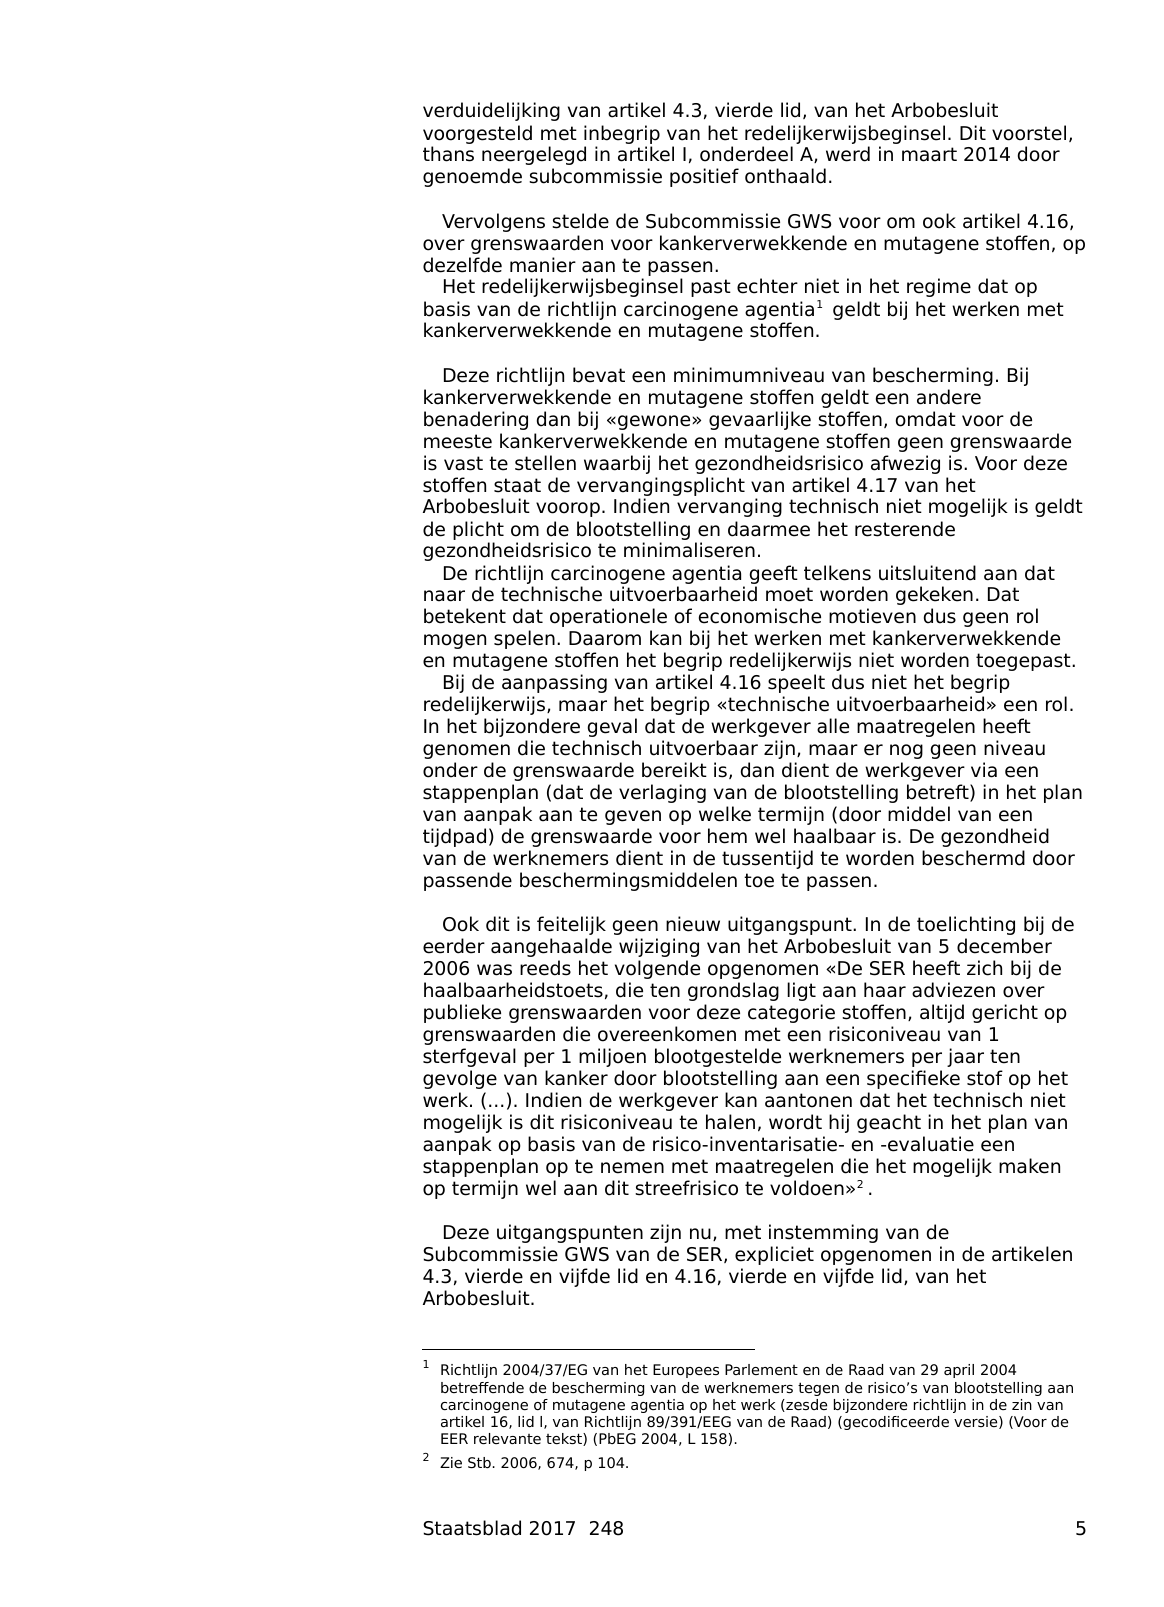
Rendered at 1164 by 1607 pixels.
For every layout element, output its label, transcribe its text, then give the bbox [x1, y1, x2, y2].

text Vervolgens stelde de Subcommissie GWS voor om ook artikel 4.16, over grenswaarden voor kankerverwekkende en mutagene stoffen, op dezelfde manier aan te passen. [422, 211, 1087, 276]
text verduidelijking van artikel 4.3, vierde lid, van het Arbobesluit voorgesteld met inbegrip van het redelijkerwijsbeginsel. Dit voorstel, thans neergelegd in artikel I, onderdeel A, werd in maart 2014 door genoemde subcommissie positief onthaald. [422, 100, 1087, 188]
text Richtlijn 2004/37/EG van het Europees Parlement en de Raad van 29 april 2004 betreffende de bescherming van de werknemers tegen de risico’s van blootstelling aan carcinogene of mutagene agentia op het werk (zesde bijzondere richtlijn in de zin van artikel 16, lid l, van Richtlijn 89/391/EEG van de Raad) (gecodificeerde versie) (Voor de EER relevante tekst) (PbEG 2004, L 158). [422, 1358, 1087, 1448]
text Zie Stb. 2006, 674, p 104. [422, 1451, 1087, 1473]
text Deze uitgangspunten zijn nu, met instemming van de Subcommissie GWS van de SER, expliciet opgenomen in de artikelen 4.3, vierde en vijfde lid en 4.16, vierde en vijfde lid, van het Arbobesluit. [422, 1222, 1087, 1310]
text De richtlijn carcinogene agentia geeft telkens uitsluitend aan dat naar de technische uitvoerbaarheid moet worden gekeken. Dat betekent dat operationele of economische motieven dus geen rol mogen spelen. Daarom kan bij het werken met kankerverwekkende en mutagene stoffen het begrip redelijkerwijs niet worden toegepast. [422, 562, 1087, 672]
text Het redelijkerwijsbeginsel past echter niet in het regime dat op basis van de richtlijn carcinogene agentia geldt bij het werken met kankerverwekkende en mutagene stoffen. [422, 276, 1087, 342]
text Ook dit is feitelijk geen nieuw uitgangspunt. In de toelichting bij de eerder aangehaalde wijziging van het Arbobesluit van 5 december 2006 was reeds het volgende opgenomen «De SER heeft zich bij de haalbaarheidstoets, die ten grondslag ligt aan haar adviezen over publieke grenswaarden voor deze categorie stoffen, altijd gericht op grenswaarden die overeenkomen met een risiconiveau van 1 sterfgeval per 1 miljoen blootgestelde werknemers per jaar ten gevolge van kanker door blootstelling aan een specifieke stof op het werk. (...). Indien de werkgever kan aantonen dat het technisch niet mogelijk is dit risiconiveau te halen, wordt hij geacht in het plan van aanpak op basis van de risico-inventarisatie- en -evaluatie een stappenplan op te nemen met maatregelen die het mogelijk maken op termijn wel aan dit streefrisico te voldoen». [422, 914, 1087, 1200]
text Bij de aanpassing van artikel 4.16 speelt dus niet het begrip redelijkerwijs, maar het begrip «technische uitvoerbaarheid» een rol. In het bijzondere geval dat de werkgever alle maatregelen heeft genomen die technisch uitvoerbaar zijn, maar er nog geen niveau onder de grenswaarde bereikt is, dan dient de werkgever via een stappenplan (dat de verlaging van de blootstelling betreft) in het plan van aanpak aan te geven op welke termijn (door middel van een tijdpad) de grenswaarde voor hem wel haalbaar is. De gezondheid van de werknemers dient in de tussentijd te worden beschermd door passende beschermingsmiddelen toe te passen. [422, 672, 1087, 892]
text Deze richtlijn bevat een minimumniveau van bescherming. Bij kankerverwekkende en mutagene stoffen geldt een andere benadering dan bij «gewone» gevaarlijke stoffen, omdat voor de meeste kankerverwekkende en mutagene stoffen geen grenswaarde is vast te stellen waarbij het gezondheidsrisico afwezig is. Voor deze stoffen staat de vervangingsplicht van artikel 4.17 van het Arbobesluit voorop. Indien vervanging technisch niet mogelijk is geldt de plicht om de blootstelling en daarmee het resterende gezondheidsrisico te minimaliseren. [422, 364, 1087, 562]
